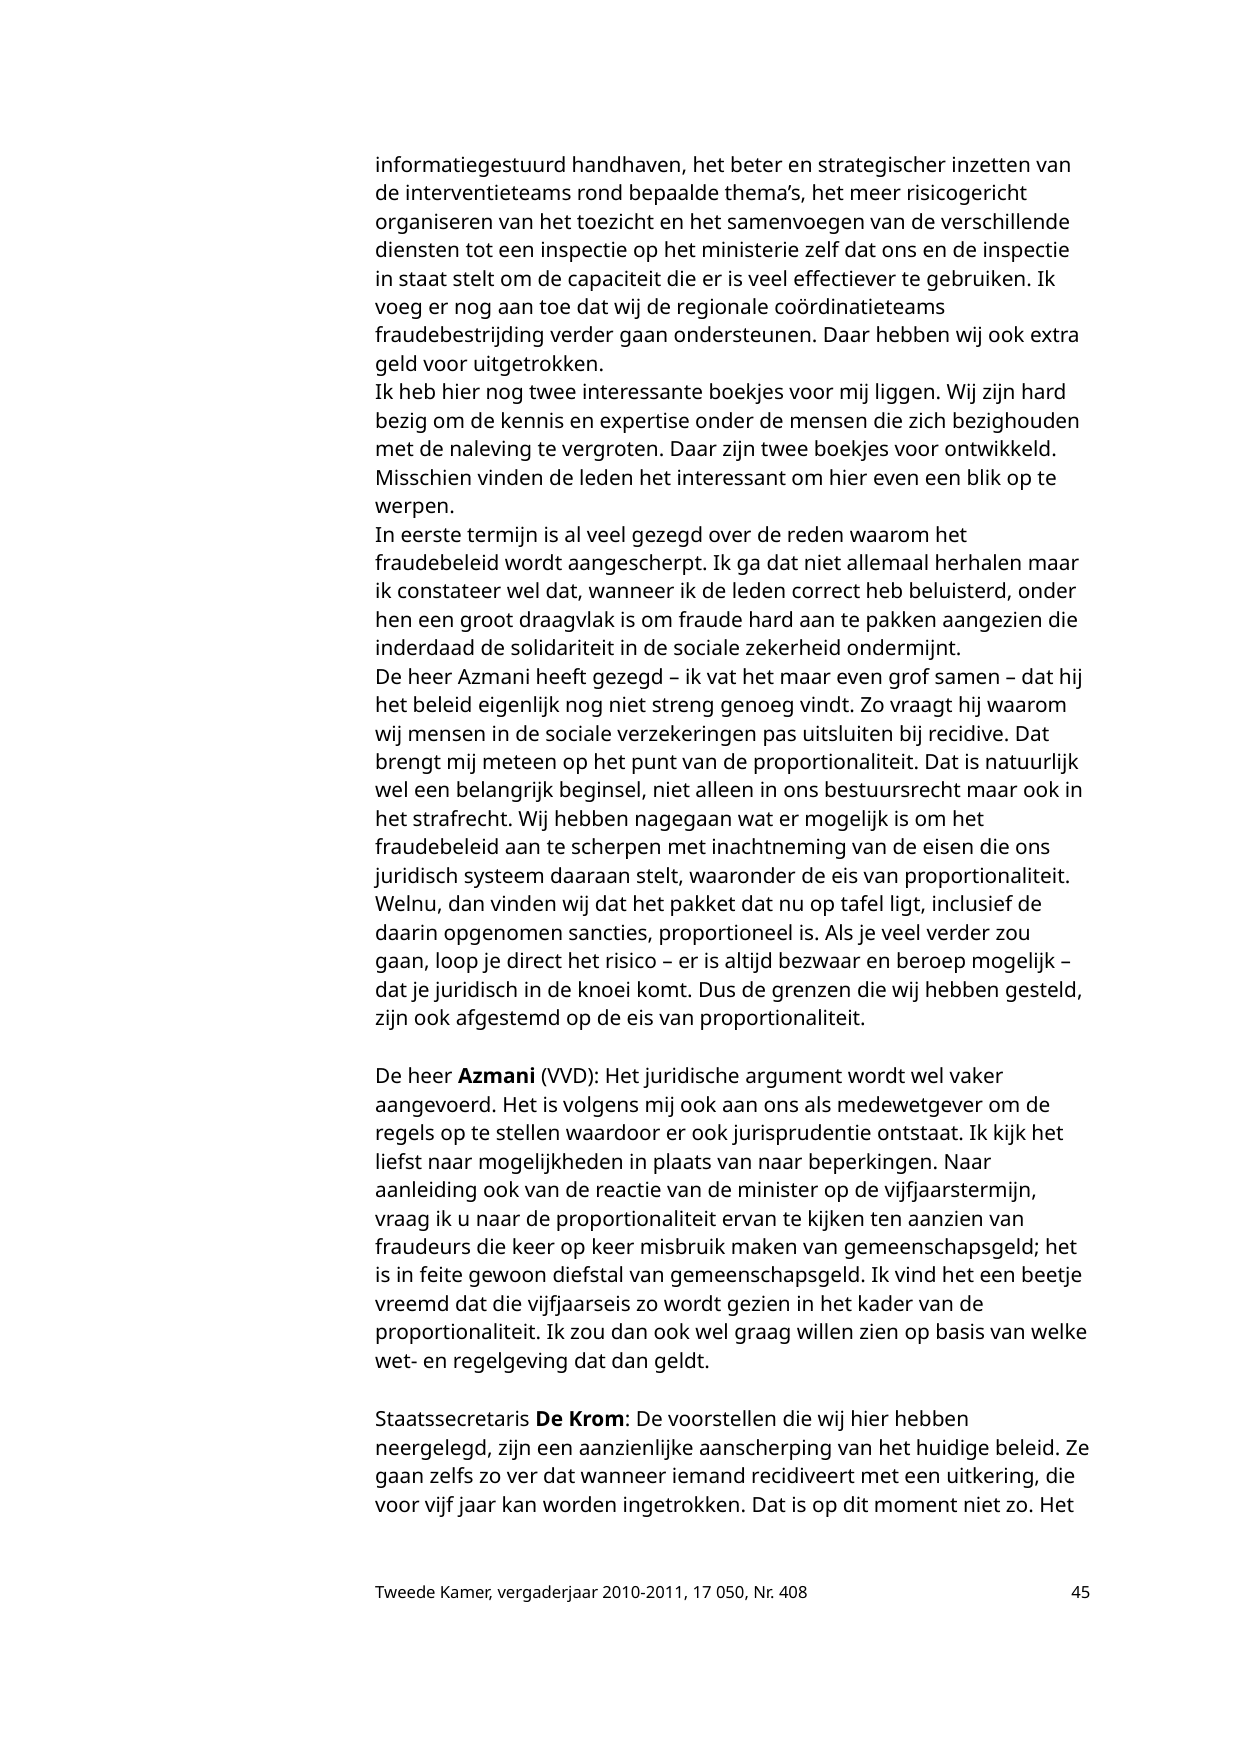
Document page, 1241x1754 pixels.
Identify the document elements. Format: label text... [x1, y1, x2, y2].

text De heer Azmani (VVD): Het juridische argument wordt wel vaker aangevoerd. Het is volgens mij ook aan ons als medewetgever om de regels op te stellen waardoor er ook jurisprudentie ontstaat. Ik kijk het liefst naar mogelijkheden in plaats van naar beperkingen. Naar aanleiding ook van de reactie van de minister op de vijfjaarstermijn, vraag ik u naar de proportionaliteit ervan te kijken ten aanzien van fraudeurs die keer op keer misbruik maken van gemeenschapsgeld; het is in feite gewoon diefstal van gemeenschapsgeld. Ik vind het een beetje vreemd dat die vijfjaarseis zo wordt gezien in het kader van de proportionaliteit. Ik zou dan ook wel graag willen zien op basis van welke wet- en regelgeving dat dan geldt. [375, 1062, 1090, 1374]
text De heer Azmani heeft gezegd – ik vat het maar even grof samen – dat hij het beleid eigenlijk nog niet streng genoeg vindt. Zo vraagt hij waarom wij mensen in de sociale verzekeringen pas uitsluiten bij recidive. Dat brengt mij meteen op het punt van de proportionaliteit. Dat is natuurlijk wel een belangrijk beginsel, niet alleen in ons bestuursrecht maar ook in het strafrecht. Wij hebben nagegaan wat er mogelijk is om het fraudebeleid aan te scherpen met inachtneming van de eisen die ons juridisch systeem daaraan stelt, waaronder de eis van proportionaliteit. Welnu, dan vinden wij dat het pakket dat nu op tafel ligt, inclusief de daarin opgenomen sancties, proportioneel is. Als je veel verder zou gaan, loop je direct het risico – er is altijd bezwaar en beroep mogelijk – dat je juridisch in de knoei komt. Dus de grenzen die wij hebben gesteld, zijn ook afgestemd op de eis van proportionaliteit. [375, 662, 1090, 1032]
text Staatssecretaris De Krom: De voorstellen die wij hier hebben neergelegd, zijn een aanzienlijke aanscherping van het huidige beleid. Ze gaan zelfs zo ver dat wanneer iemand recidiveert met een uitkering, die voor vijf jaar kan worden ingetrokken. Dat is op dit moment niet zo. Het [375, 1404, 1090, 1518]
text informatiegestuurd handhaven, het beter en strategischer inzetten van de interventieteams rond bepaalde thema’s, het meer risicogericht organiseren van het toezicht en het samenvoegen van de verschillende diensten tot een inspectie op het ministerie zelf dat ons en de inspectie in staat stelt om de capaciteit die er is veel effectiever te gebruiken. Ik voeg er nog aan toe dat wij de regionale coördinatieteams fraudebestrijding verder gaan ondersteunen. Daar hebben wij ook extra geld voor uitgetrokken. [375, 150, 1090, 377]
text Ik heb hier nog twee interessante boekjes voor mij liggen. Wij zijn hard bezig om de kennis en expertise onder de mensen die zich bezighouden met de naleving te vergroten. Daar zijn twee boekjes voor ontwikkeld. Misschien vinden de leden het interessant om hier even een blik op te werpen. [375, 377, 1090, 520]
text In eerste termijn is al veel gezegd over de reden waarom het fraudebeleid wordt aangescherpt. Ik ga dat niet allemaal herhalen maar ik constateer wel dat, wanneer ik de leden correct heb beluisterd, onder hen een groot draagvlak is om fraude hard aan te pakken aangezien die inderdaad de solidariteit in de sociale zekerheid ondermijnt. [375, 520, 1090, 662]
